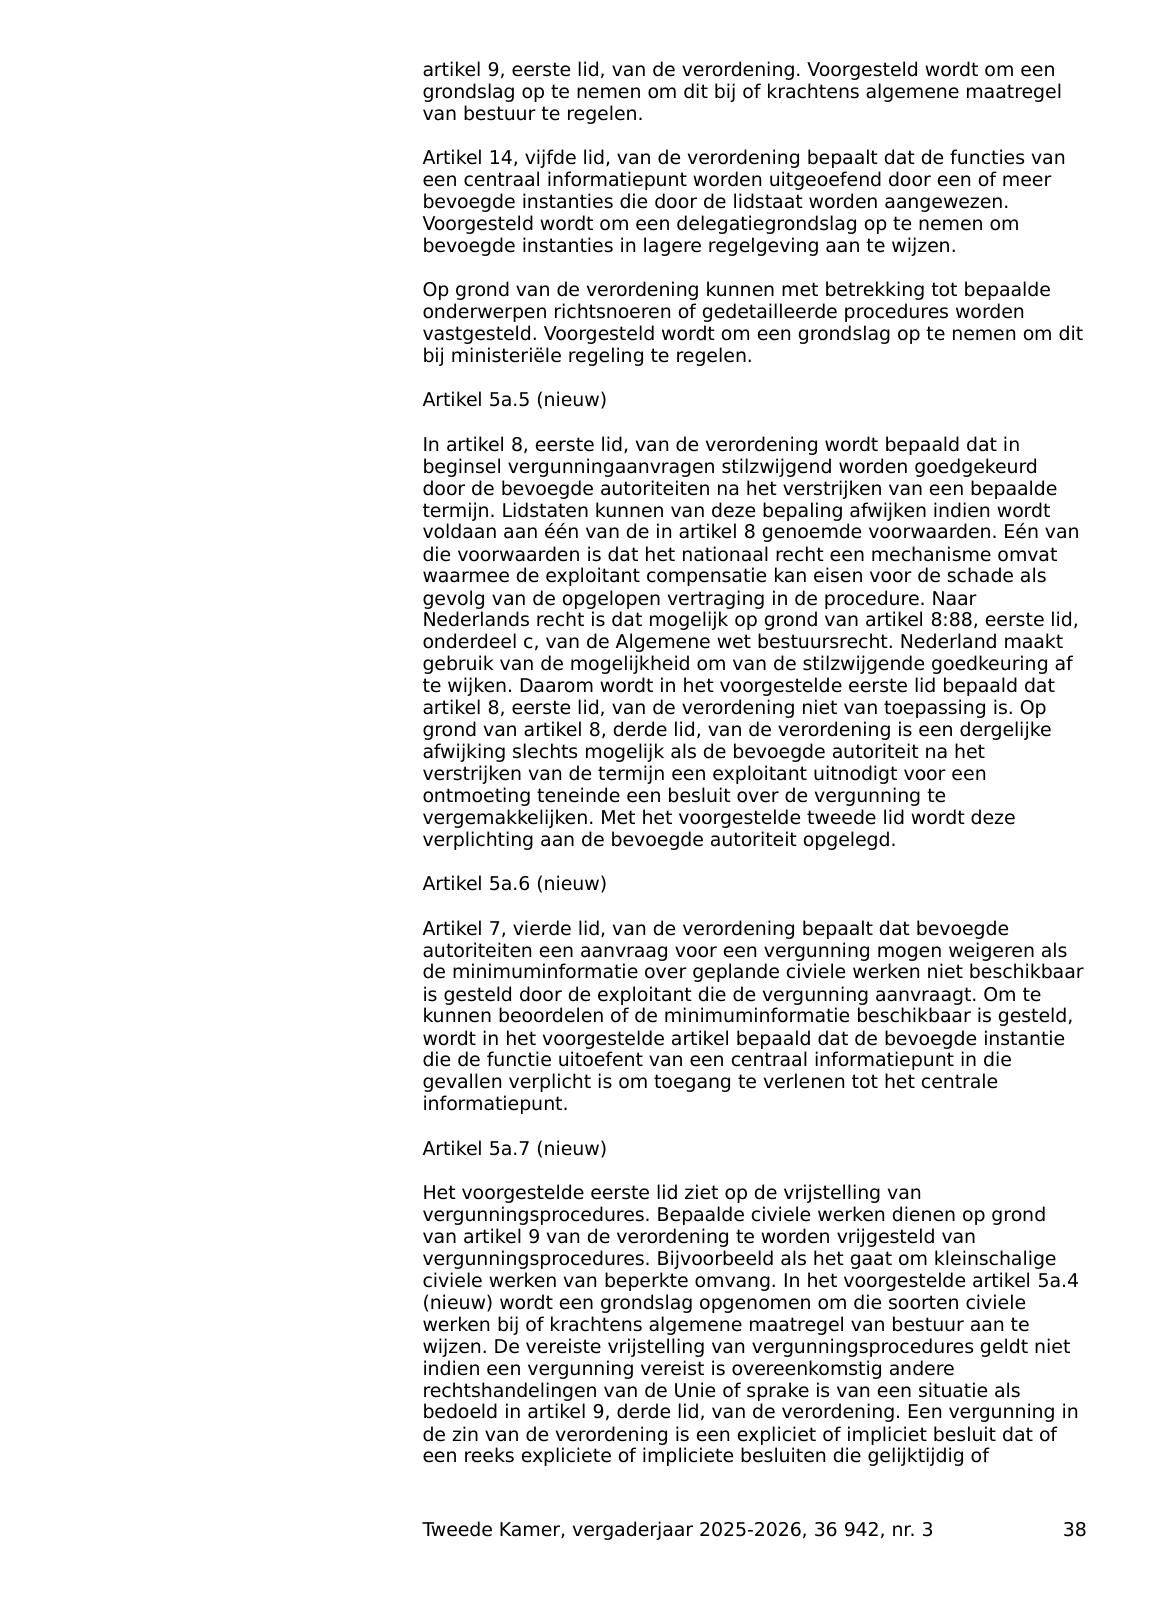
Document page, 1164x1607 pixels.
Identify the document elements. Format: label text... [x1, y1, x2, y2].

text In artikel 8, eerste lid, van de verordening wordt bepaald dat in beginsel vergunningaanvragen stilzwijgend worden goedgekeurd door de bevoegde autoriteiten na het verstrijken van een bepaalde termijn. Lidstaten kunnen van deze bepaling afwijken indien wordt voldaan aan één van de in artikel 8 genoemde voorwaarden. Eén van die voorwaarden is dat het nationaal recht een mechanisme omvat waarmee de exploitant compensatie kan eisen voor de schade als gevolg van de opgelopen vertraging in de procedure. Naar Nederlands recht is dat mogelijk op grond van artikel 8:88, eerste lid, onderdeel c, van de Algemene wet bestuursrecht. Nederland maakt gebruik van de mogelijkheid om van de stilzwijgende goedkeuring af te wijken. Daarom wordt in het voorgestelde eerste lid bepaald dat artikel 8, eerste lid, van de verordening niet van toepassing is. Op grond van artikel 8, derde lid, van de verordening is een dergelijke afwijking slechts mogelijk als de bevoegde autoriteit na het verstrijken van de termijn een exploitant uitnodigt voor een ontmoeting teneinde een besluit over de vergunning te vergemakkelijken. Met het voorgestelde tweede lid wordt deze verplichting aan de bevoegde autoriteit opgelegd. [422, 433, 1087, 851]
text Artikel 7, vierde lid, van de verordening bepaalt dat bevoegde autoriteiten een aanvraag voor een vergunning mogen weigeren als de minimuminformatie over geplande civiele werken niet beschikbaar is gesteld door de exploitant die de vergunning aanvraagt. Om te kunnen beoordelen of de minimuminformatie beschikbaar is gesteld, wordt in het voorgestelde artikel bepaald dat de bevoegde instantie die de functie uitoefent van een centraal informatiepunt in die gevallen verplicht is om toegang te verlenen tot het centrale informatiepunt. [422, 917, 1087, 1115]
text artikel 9, eerste lid, van de verordening. Voorgesteld wordt om een grondslag op te nemen om dit bij of krachtens algemene maatregel van bestuur te regelen. [422, 59, 1087, 125]
text Het voorgestelde eerste lid ziet op de vrijstelling van vergunningsprocedures. Bepaalde civiele werken dienen op grond van artikel 9 van de verordening te worden vrijgesteld van vergunningsprocedures. Bijvoorbeeld als het gaat om kleinschalige civiele werken van beperkte omvang. In het voorgestelde artikel 5a.4 (nieuw) wordt een grondslag opgenomen om die soorten civiele werken bij of krachtens algemene maatregel van bestuur aan te wijzen. De vereiste vrijstelling van vergunningsprocedures geldt niet indien een vergunning vereist is overeenkomstig andere rechtshandelingen van de Unie of sprake is van een situatie als bedoeld in artikel 9, derde lid, van de verordening. Een vergunning in de zin van de verordening is een expliciet of impliciet besluit dat of een reeks expliciete of impliciete besluiten die gelijktijdig of [422, 1182, 1087, 1467]
subtitle Artikel 5a.5 (nieuw) [422, 389, 1087, 411]
text Op grond van de verordening kunnen met betrekking tot bepaalde onderwerpen richtsnoeren of gedetailleerde procedures worden vastgesteld. Voorgesteld wordt om een grondslag op te nemen om dit bij ministeriële regeling te regelen. [422, 279, 1087, 367]
subtitle Artikel 5a.6 (nieuw) [422, 873, 1087, 895]
text Artikel 14, vijfde lid, van de verordening bepaalt dat de functies van een centraal informatiepunt worden uitgeoefend door een of meer bevoegde instanties die door de lidstaat worden aangewezen. Voorgesteld wordt om een delegatiegrondslag op te nemen om bevoegde instanties in lagere regelgeving aan te wijzen. [422, 147, 1087, 257]
subtitle Artikel 5a.7 (nieuw) [422, 1137, 1087, 1159]
